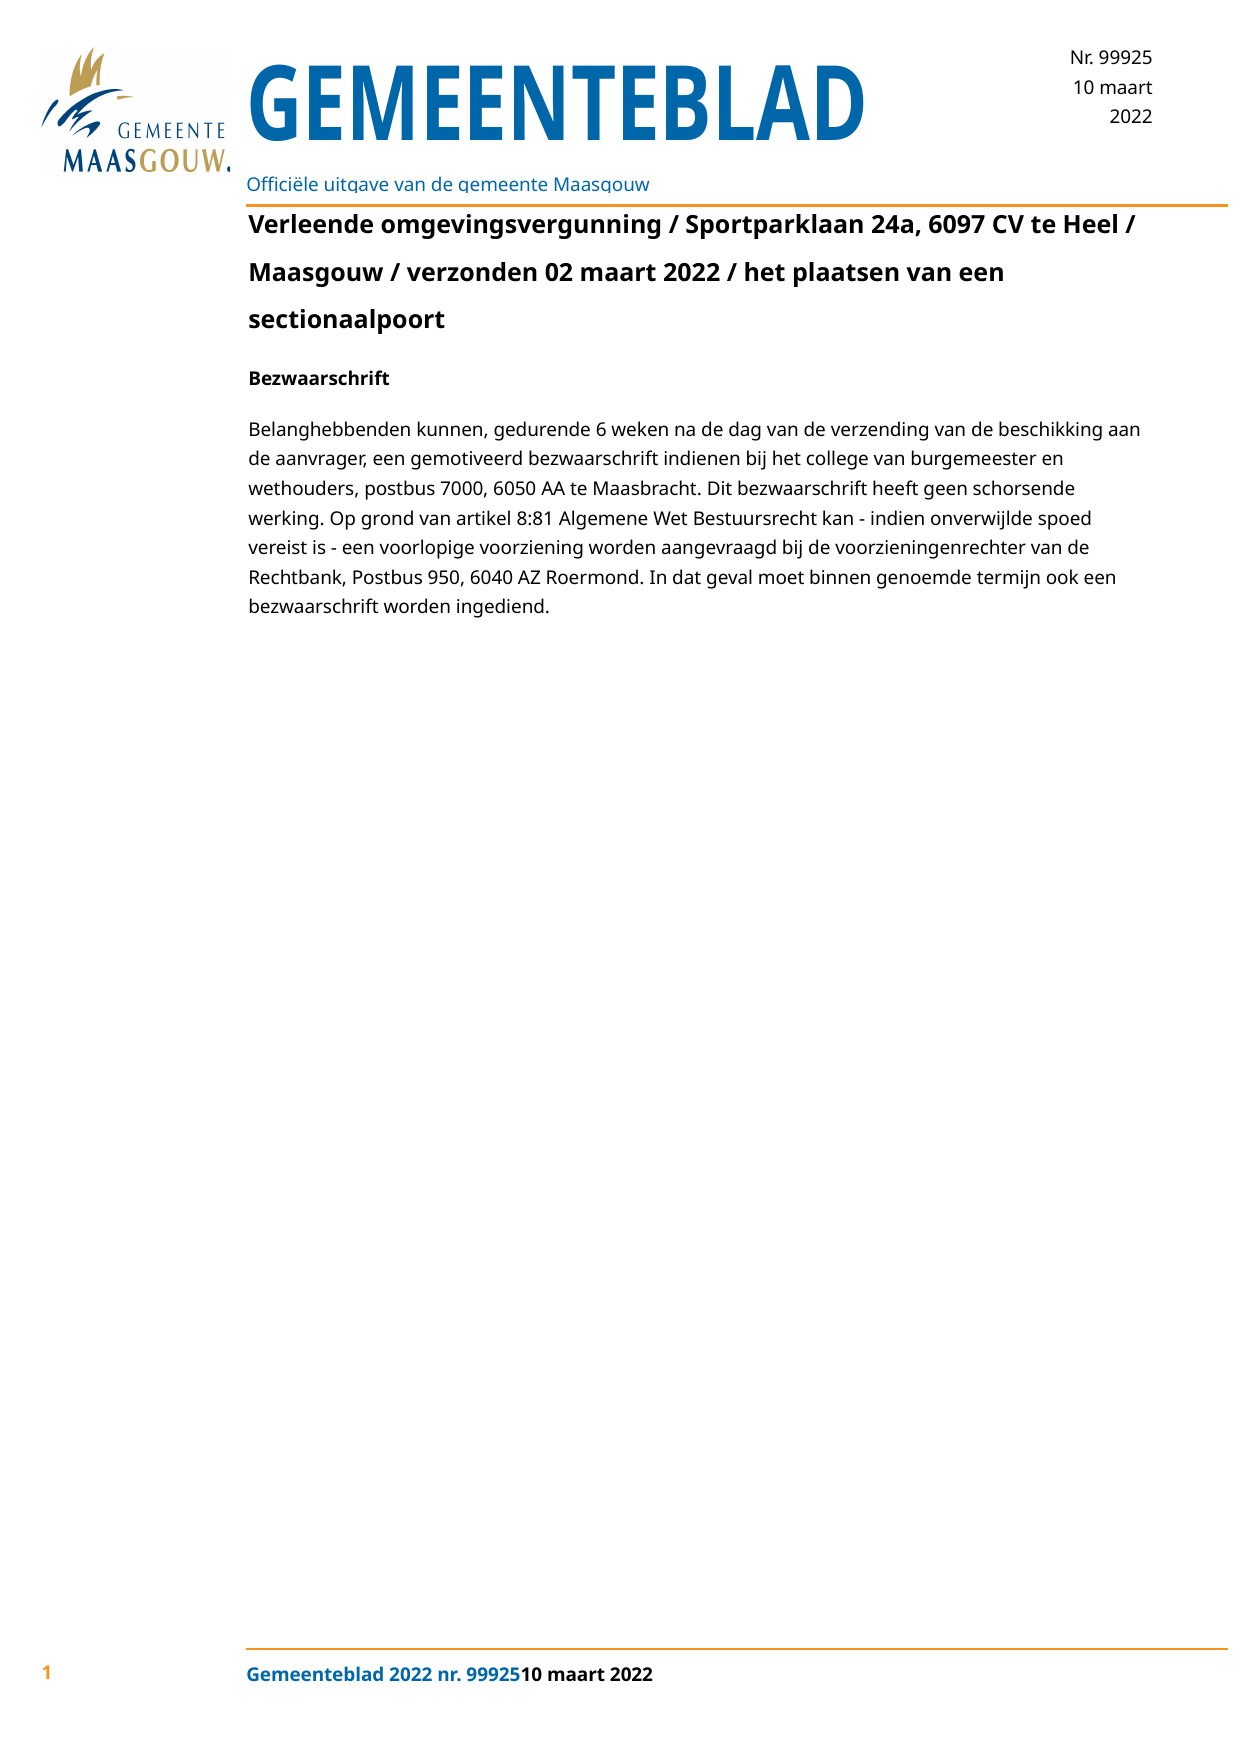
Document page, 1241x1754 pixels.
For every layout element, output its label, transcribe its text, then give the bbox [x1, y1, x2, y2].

text Bezwaarschrift [248, 366, 1152, 391]
picture [41, 47, 231, 172]
text Belanghebbenden kunnen, gedurende 6 weken na de dag van de verzending van de beschikking aan de aanvrager, een gemotiveerd bezwaarschrift indienen bij het college van burgemeester en wethouders, postbus 7000, 6050 AA te Maasbracht. Dit bezwaarschrift heeft geen schorsende werking. Op grond van artikel 8:81 Algemene Wet Bestuursrecht kan - indien onverwijlde spoed vereist is - een voorlopige voorziening worden aangevraagd bij de voorzieningenrechter van de Rechtbank, Postbus 950, 6040 AZ Roermond. In dat geval moet binnen genoemde termijn ook een bezwaarschrift worden ingediend. [248, 416, 1152, 619]
text Verleende omgevingsvergunning / Sportparklaan 24a, 6097 CV te Heel / Maasgouw / verzonden 02 maart 2022 / het plaatsen van een sectionaalpoort [248, 207, 1152, 336]
